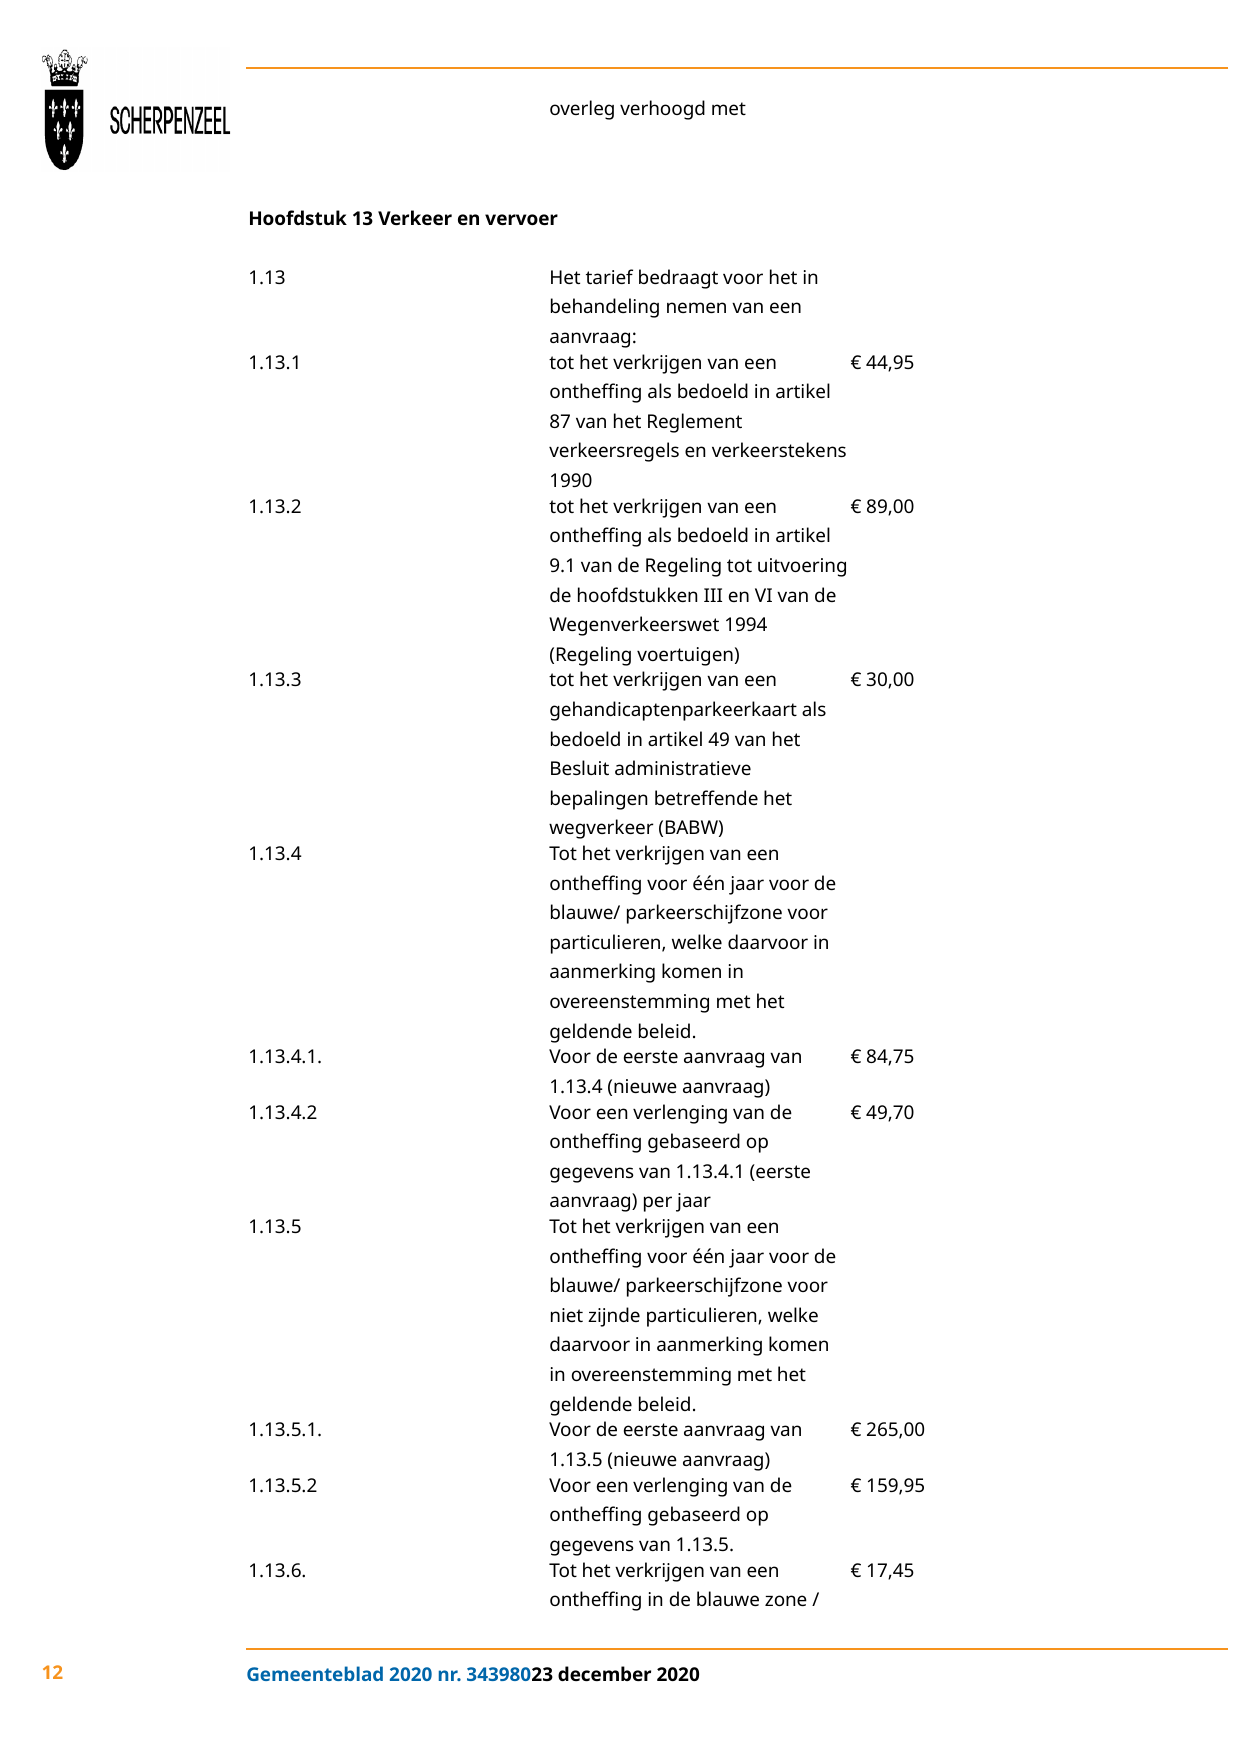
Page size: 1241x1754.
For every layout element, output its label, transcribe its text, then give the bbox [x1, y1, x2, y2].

table_cell € 159,95 [850, 1472, 1152, 1557]
table_cell Tot het verkrijgen van een ontheffing in de blauwe zone / [549, 1557, 850, 1612]
picture [41, 47, 231, 172]
table_cell [850, 95, 1152, 121]
table_cell 1.13.4.2 [248, 1099, 549, 1213]
table_header 1.13 [248, 264, 549, 349]
table_cell 1.13.5 [248, 1213, 549, 1417]
table_cell € 265,00 [850, 1417, 1152, 1472]
table_cell [850, 121, 1152, 146]
table_cell Voor de eerste aanvraag van 1.13.5 (nieuwe aanvraag) [549, 1417, 850, 1472]
table_cell Voor de eerste aanvraag van 1.13.4 (nieuwe aanvraag) [549, 1044, 850, 1099]
table_cell overleg verhoogd met [549, 95, 850, 121]
table_cell Voor een verlenging van de ontheffing gebaseerd op gegevens van 1.13.5. [549, 1472, 850, 1557]
table_cell € 84,75 [850, 1044, 1152, 1099]
table_cell Tot het verkrijgen van een ontheffing voor één jaar voor de blauwe/ parkeerschijfzone voor niet zijnde particulieren, welke daarvoor in aanmerking komen in overeenstemming met het geldende beleid. [549, 1213, 850, 1417]
table_cell 1.13.6. [248, 1557, 549, 1612]
table_cell tot het verkrijgen van een ontheffing als bedoeld in artikel 9.1 van de Regeling tot uitvoering de hoofdstukken III en VI van de Wegenverkeerswet 1994 (Regeling voertuigen) [549, 493, 850, 667]
table_cell [248, 95, 549, 121]
table_cell € 49,70 [850, 1099, 1152, 1213]
table_cell € 44,95 [850, 349, 1152, 493]
table_cell 1.13.4 [248, 840, 549, 1043]
table_cell [248, 146, 549, 172]
table_cell [549, 146, 850, 172]
table_cell tot het verkrijgen van een ontheffing als bedoeld in artikel 87 van het Reglement verkeersregels en verkeerstekens 1990 [549, 349, 850, 493]
table_cell Voor een verlenging van de ontheffing gebaseerd op gegevens van 1.13.4.1 (eerste aanvraag) per jaar [549, 1099, 850, 1213]
table_cell € 30,00 [850, 667, 1152, 840]
table_cell € 89,00 [850, 493, 1152, 667]
table_cell Tot het verkrijgen van een ontheffing voor één jaar voor de blauwe/ parkeerschijfzone voor particulieren, welke daarvoor in aanmerking komen in overeenstemming met het geldende beleid. [549, 840, 850, 1043]
table_cell 1.13.4.1. [248, 1044, 549, 1099]
table_cell 1.13.5.1. [248, 1417, 549, 1472]
table_cell 1.13.2 [248, 493, 549, 667]
table_cell [549, 121, 850, 146]
table_cell [248, 121, 549, 146]
table_cell tot het verkrijgen van een gehandicaptenparkeerkaart als bedoeld in artikel 49 van het Besluit administratieve bepalingen betreffende het wegverkeer (BABW) [549, 667, 850, 840]
table_cell 1.13.3 [248, 667, 549, 840]
table_header [850, 264, 1152, 349]
table_cell € 17,45 [850, 1557, 1152, 1612]
table_cell [850, 1213, 1152, 1417]
table_cell 1.13.5.2 [248, 1472, 549, 1557]
text Hoofdstuk 13 Verkeer en vervoer [248, 205, 1152, 231]
table_cell [850, 146, 1152, 172]
table_cell 1.13.1 [248, 349, 549, 493]
table_cell [850, 840, 1152, 1043]
table_header Het tarief bedraagt voor het in behandeling nemen van een aanvraag: [549, 264, 850, 349]
